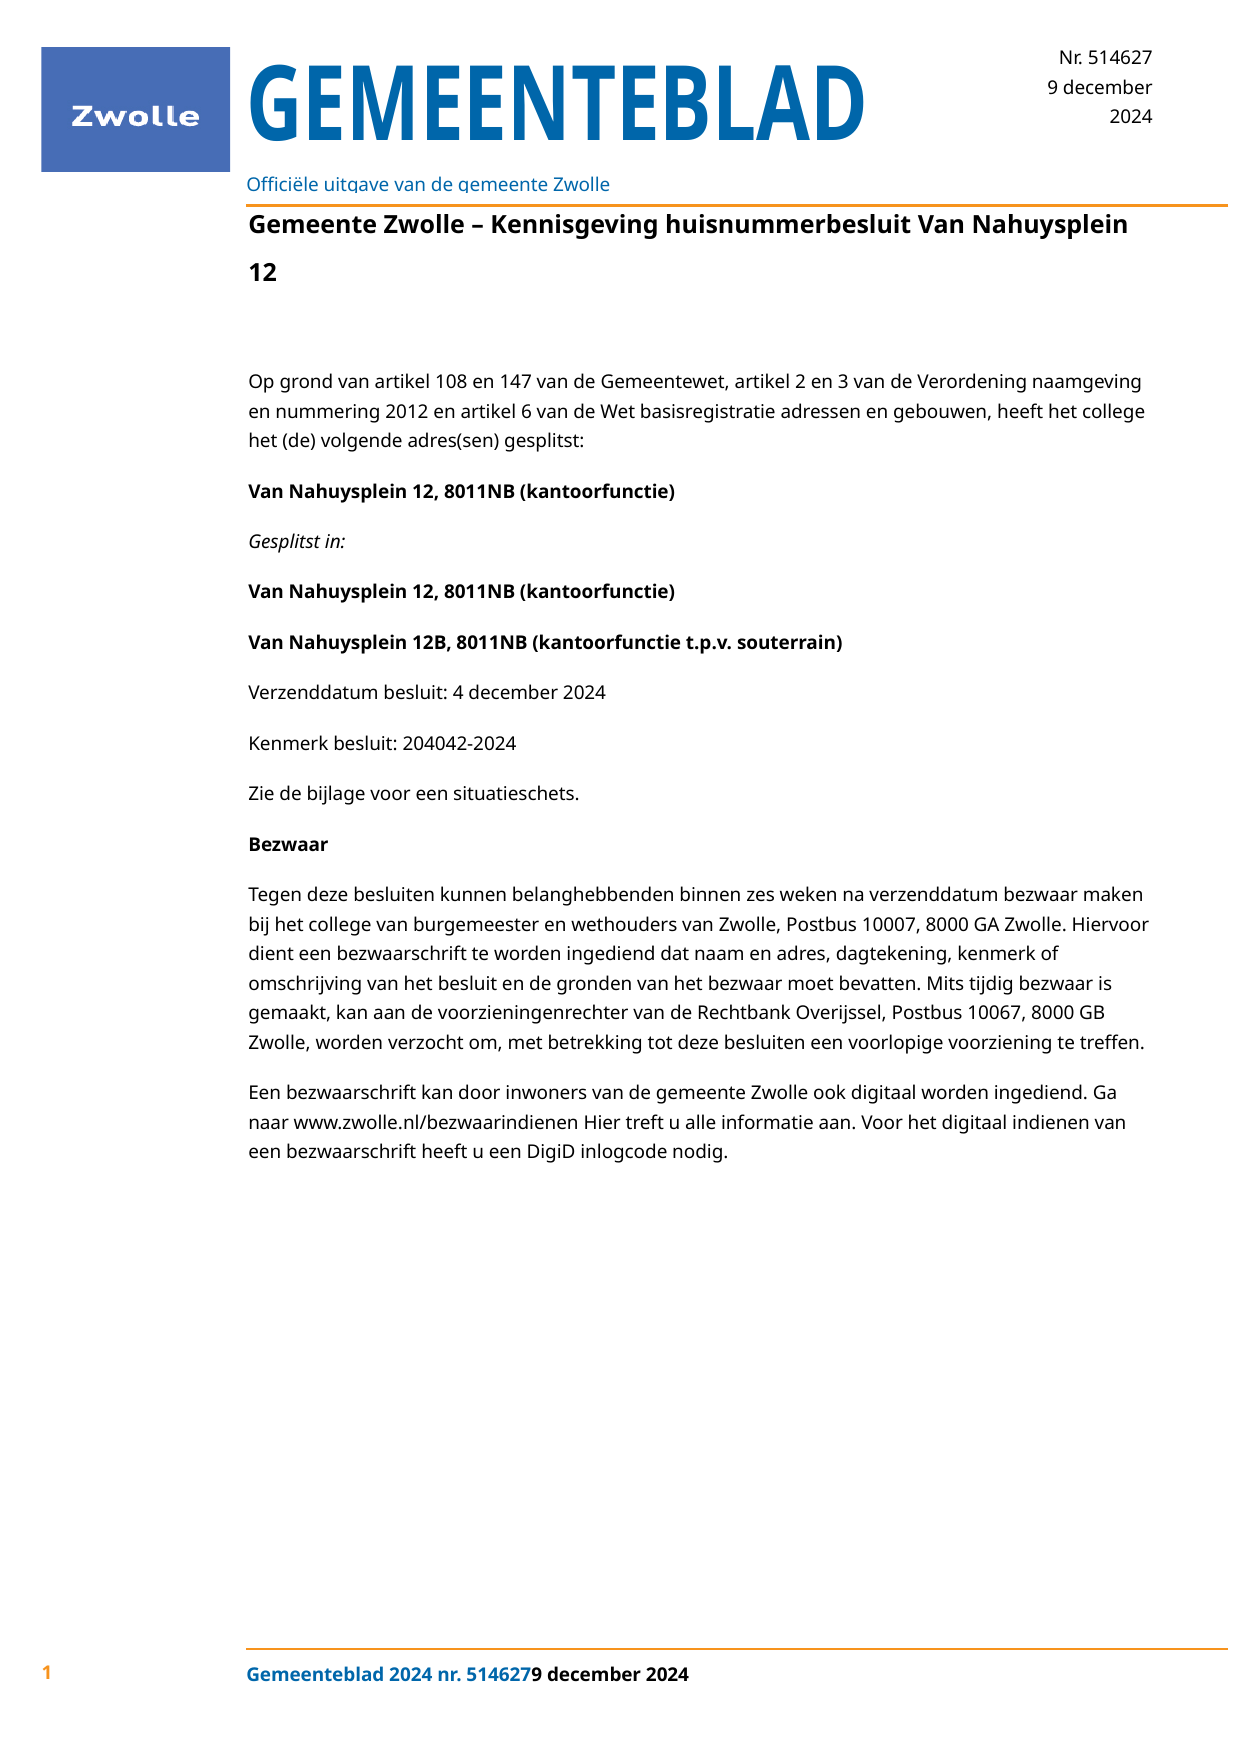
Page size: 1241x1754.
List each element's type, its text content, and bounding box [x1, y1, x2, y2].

text Kenmerk besluit: 204042-2024 [248, 730, 1152, 756]
text Gesplitst in: [248, 528, 1152, 554]
text Bezwaar [248, 831, 1152, 857]
text Van Nahuysplein 12B, 8011NB (kantoorfunctie t.p.v. souterrain) [248, 629, 1152, 655]
picture [41, 47, 231, 172]
text Tegen deze besluiten kunnen belanghebbenden binnen zes weken na verzenddatum bezwaar maken bij het college van burgemeester en wethouders van Zwolle, Postbus 10007, 8000 GA Zwolle. Hiervoor dient een bezwaarschrift te worden ingediend dat naam en adres, dagtekening, kenmerk of omschrijving van het besluit en de gronden van het bezwaar moet bevatten. Mits tijdig bezwaar is gemaakt, kan aan de voorzieningenrechter van de Rechtbank Overijssel, Postbus 10067, 8000 GB Zwolle, worden verzocht om, met betrekking tot deze besluiten een voorlopige voorziening te treffen. [248, 881, 1152, 1055]
text Een bezwaarschrift kan door inwoners van de gemeente Zwolle ook digitaal worden ingediend. Ga naar www.zwolle.nl/bezwaarindienen Hier treft u alle informatie aan. Voor het digitaal indienen van een bezwaarschrift heeft u een DigiD inlogcode nodig. [248, 1079, 1152, 1164]
text Op grond van artikel 108 en 147 van de Gemeentewet, artikel 2 en 3 van de Verordening naamgeving en nummering 2012 en artikel 6 van de Wet basisregistratie adressen en gebouwen, heeft het college het (de) volgende adres(sen) gesplitst: [248, 368, 1152, 453]
text Van Nahuysplein 12, 8011NB (kantoorfunctie) [248, 478, 1152, 504]
text Verzenddatum besluit: 4 december 2024 [248, 679, 1152, 705]
text Van Nahuysplein 12, 8011NB (kantoorfunctie) [248, 579, 1152, 604]
text Gemeente Zwolle – Kennisgeving huisnummerbesluit Van Nahuysplein 12 [248, 207, 1152, 288]
text Zie de bijlage voor een situatieschets. [248, 780, 1152, 806]
